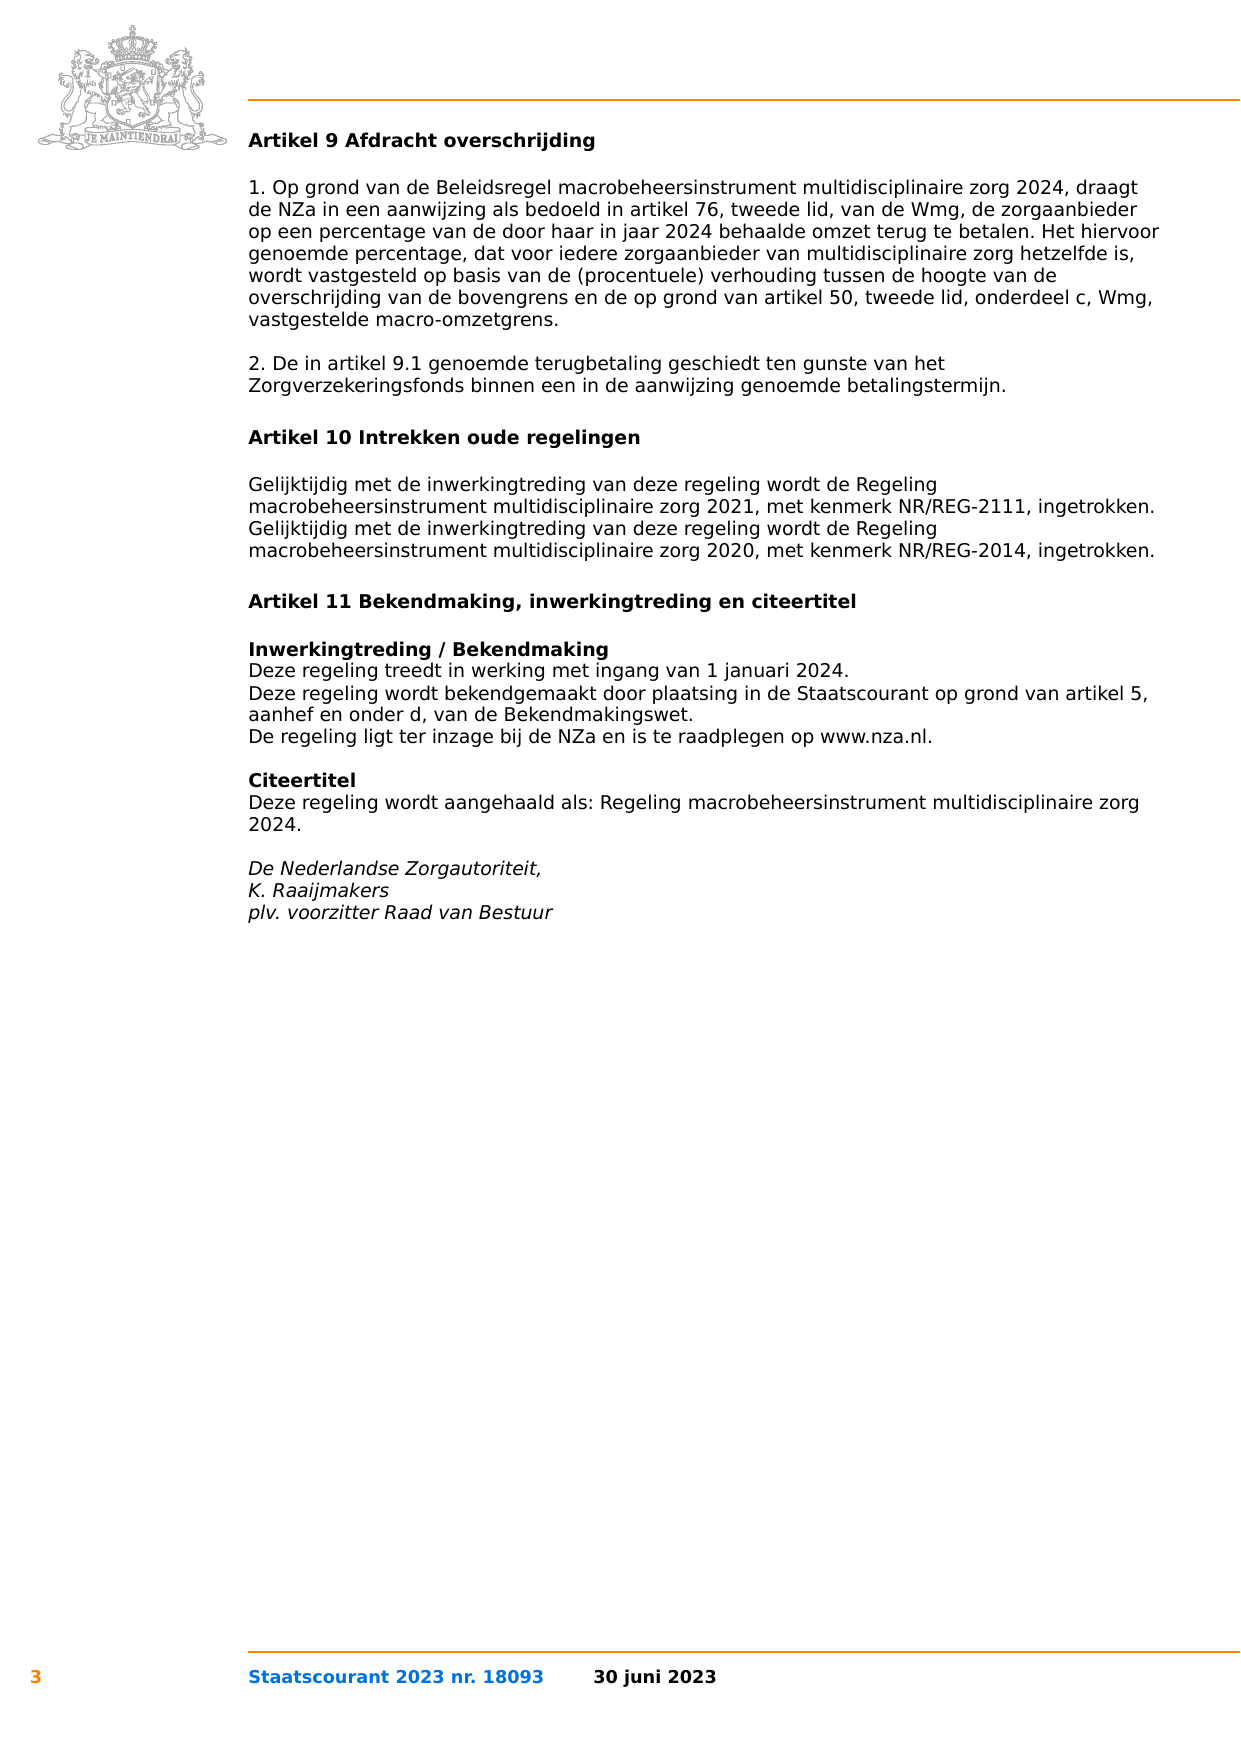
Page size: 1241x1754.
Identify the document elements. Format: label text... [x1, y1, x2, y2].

text De regeling ligt ter inzage bij de NZa en is te raadplegen op www.nza.nl. [248, 726, 1163, 748]
text De Nederlandse Zorgautoriteit, K. Raaijmakers plv. voorzitter Raad van Bestuur [248, 858, 1163, 924]
text 1. Op grond van de Beleidsregel macrobeheersinstrument multidisciplinaire zorg 2024, draagt de NZa in een aanwijzing als bedoeld in artikel 76, tweede lid, van de Wmg, de zorgaanbieder op een percentage van de door haar in jaar 2024 behaalde omzet terug te betalen. Het hiervoor genoemde percentage, dat voor iedere zorgaanbieder van multidisciplinaire zorg hetzelfde is, wordt vastgesteld op basis van de (procentuele) verhouding tussen de hoogte van de overschrijding van de bovengrens en de op grond van artikel 50, tweede lid, onderdeel c, Wmg, vastgestelde macro-omzetgrens. [248, 177, 1163, 331]
text 2. De in artikel 9.1 genoemde terugbetaling geschiedt ten gunste van het Zorgverzekeringsfonds binnen een in de aanwijzing genoemde betalingstermijn. [248, 353, 1163, 397]
subtitle Artikel 10 Intrekken oude regelingen [248, 427, 1163, 448]
subtitle Artikel 11 Bekendmaking, inwerkingtreding en citeertitel [248, 591, 1163, 613]
text Deze regeling wordt bekendgemaakt door plaatsing in de Staatscourant op grond van artikel 5, aanhef en onder d, van de Bekendmakingswet. [248, 682, 1163, 726]
subtitle Citeertitel [248, 770, 1163, 792]
subtitle Artikel 9 Afdracht overschrijding [248, 130, 1163, 152]
text Gelijktijdig met de inwerkingtreding van deze regeling wordt de Regeling macrobeheersinstrument multidisciplinaire zorg 2021, met kenmerk NR/REG-2111, ingetrokken. [248, 473, 1163, 517]
picture [38, 25, 227, 150]
text Gelijktijdig met de inwerkingtreding van deze regeling wordt de Regeling macrobeheersinstrument multidisciplinaire zorg 2020, met kenmerk NR/REG-2014, ingetrokken. [248, 517, 1163, 561]
text Deze regeling treedt in werking met ingang van 1 januari 2024. [248, 660, 1163, 682]
text Deze regeling wordt aangehaald als: Regeling macrobeheersinstrument multidisciplinaire zorg 2024. [248, 792, 1163, 836]
subtitle Inwerkingtreding / Bekendmaking [248, 638, 1163, 660]
